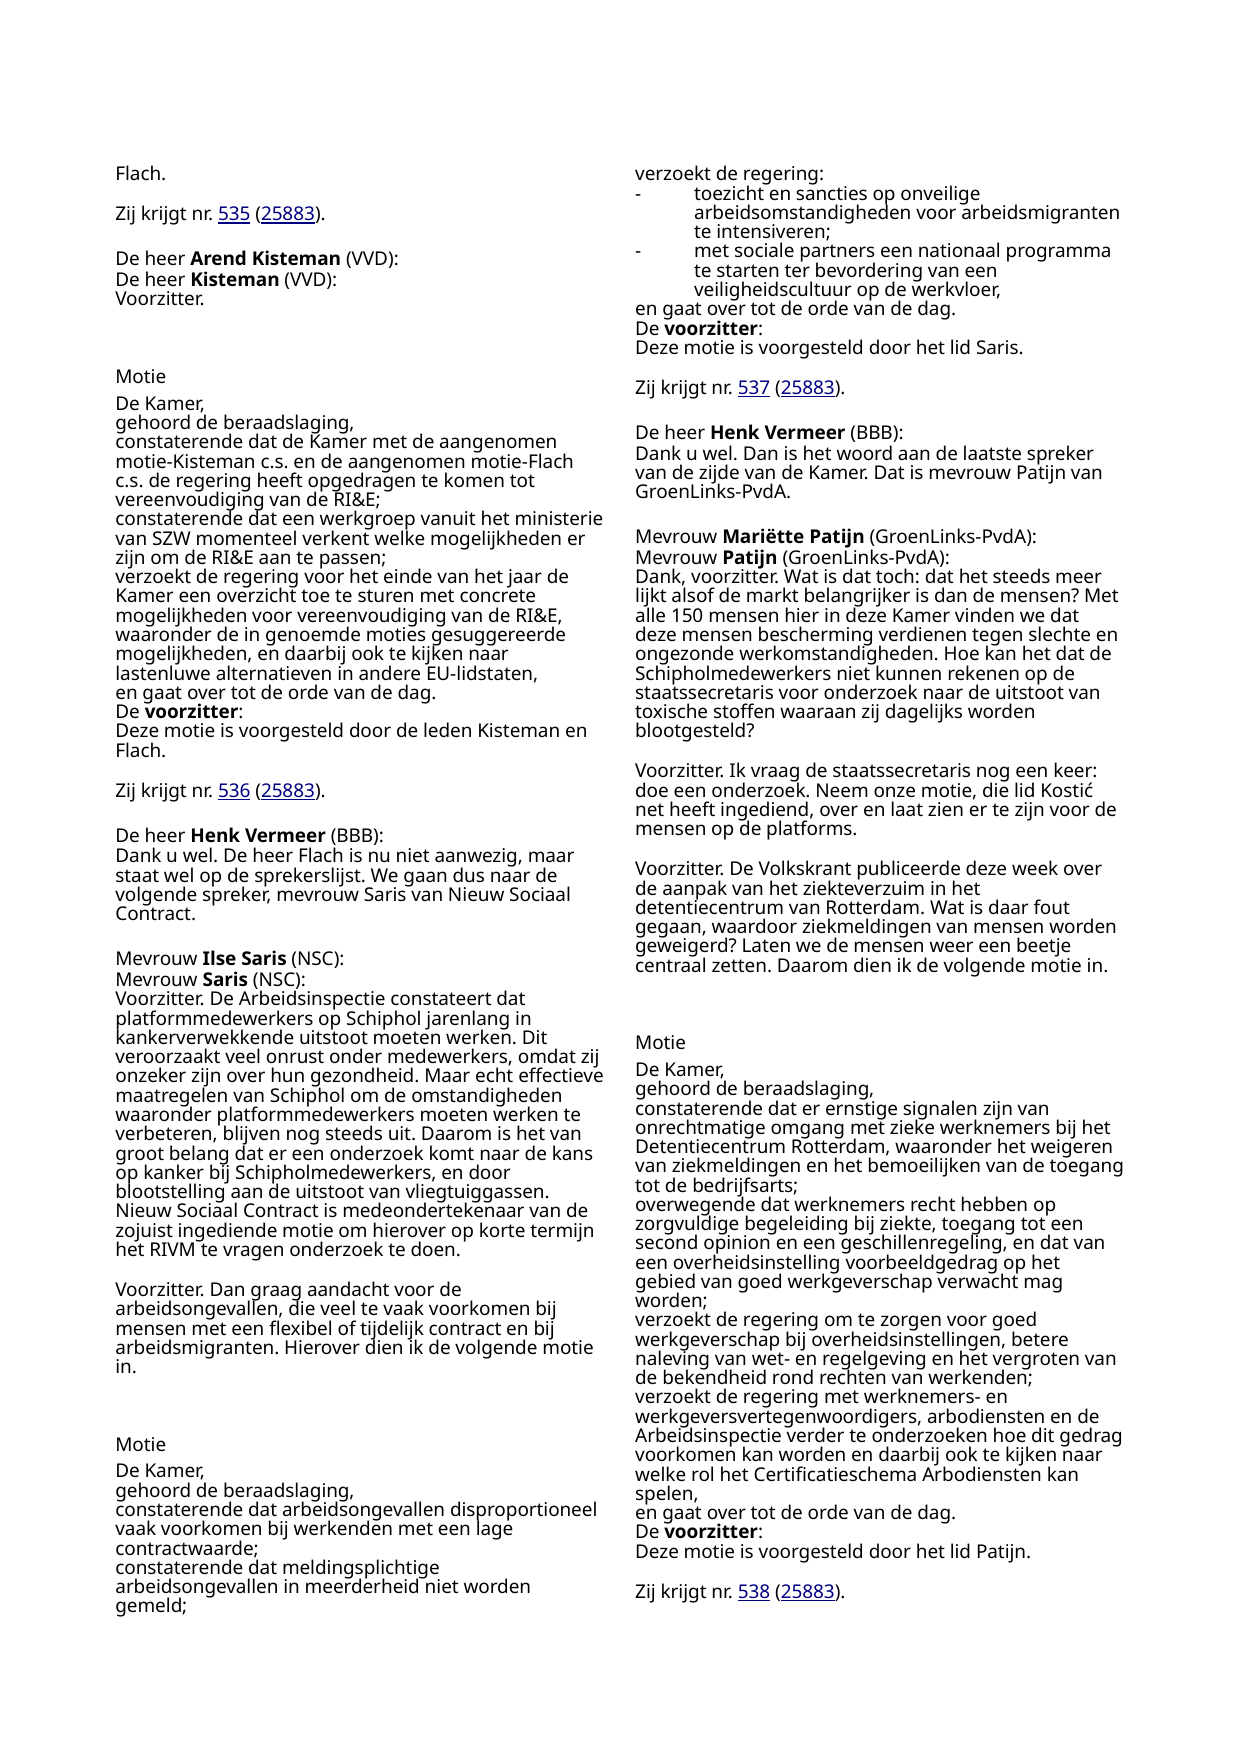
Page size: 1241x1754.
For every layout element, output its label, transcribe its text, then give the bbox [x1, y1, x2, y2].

text overwegende dat werknemers recht hebben op zorgvuldige begeleiding bij ziekte, toegang tot een second opinion en een geschillenregeling, en dat van een overheidsinstelling voorbeeldgedrag op het gebied van goed werkgeverschap verwacht mag worden; [635, 1196, 1125, 1311]
text constaterende dat een werkgroep vanuit het ministerie van SZW momenteel verkent welke mogelijkheden er zijn om de RI&E aan te passen; [115, 510, 605, 568]
list toezicht en sancties op onveilige arbeidsomstandigheden voor arbeidsmigranten te intensiveren; [635, 184, 1125, 242]
text Mevrouw Mariëtte Patijn (GroenLinks-PvdA): [635, 523, 1125, 549]
text gehoord de beraadslaging, [115, 414, 605, 433]
text De heer Henk Vermeer (BBB): [635, 419, 1125, 444]
text Voorzitter. Ik vraag de staatssecretaris nog een keer: doe een onderzoek. Neem onze motie, die lid Kostić net heeft ingediend, over en laat zien er te zijn voor de mensen op de platforms. [635, 762, 1125, 839]
text constaterende dat arbeidsongevallen disproportioneel vaak voorkomen bij werkenden met een lage contractwaarde; [115, 1501, 605, 1559]
text verzoekt de regering: [635, 165, 1125, 184]
text De voorzitter: [635, 1523, 1125, 1543]
text en gaat over tot de orde van de dag. [115, 684, 605, 703]
text De Kamer, [115, 395, 605, 414]
text en gaat over tot de orde van de dag. [635, 300, 1125, 319]
text De Kamer, [635, 1061, 1125, 1080]
text constaterende dat de Kamer met de aangenomen motie-Kisteman c.s. en de aangenomen motie-Flach c.s. de regering heeft opgedragen te komen tot vereenvoudiging van de RI&E; [115, 433, 605, 510]
text verzoekt de regering om te zorgen voor goed werkgeverschap bij overheidsinstellingen, betere naleving van wet- en regelgeving en het vergroten van de bekendheid rond rechten van werkenden; [635, 1311, 1125, 1388]
text en gaat over tot de orde van de dag. [635, 1504, 1125, 1523]
text Motie [115, 1431, 605, 1456]
text gehoord de beraadslaging, [115, 1482, 605, 1501]
text De heer Kisteman (VVD): [115, 271, 605, 290]
text Voorzitter. Dan graag aandacht voor de arbeidsongevallen, die veel te vaak voorkomen bij mensen met een flexibel of tijdelijk contract en bij arbeidsmigranten. Hierover dien ik de volgende motie in. [115, 1281, 605, 1377]
text Flach. [115, 165, 605, 184]
text Mevrouw Saris (NSC): [115, 971, 605, 990]
text Dank u wel. Dan is het woord aan de laatste spreker van de zijde van de Kamer. Dat is mevrouw Patijn van GroenLinks-PvdA. [635, 444, 1125, 502]
text constaterende dat er ernstige signalen zijn van onrechtmatige omgang met zieke werknemers bij het Detentiecentrum Rotterdam, waaronder het weigeren van ziekmeldingen en het bemoeilijken van de toegang tot de bedrijfsarts; [635, 1099, 1125, 1196]
text De voorzitter: [635, 319, 1125, 339]
text Motie [115, 363, 605, 389]
text Mevrouw Ilse Saris (NSC): [115, 945, 605, 971]
text Voorzitter. De Arbeidsinspectie constateert dat platformmedewerkers op Schiphol jarenlang in kankerverwekkende uitstoot moeten werken. Dit veroorzaakt veel onrust onder medewerkers, omdat zij onzeker zijn over hun gezondheid. Maar echt effectieve maatregelen van Schiphol om de omstandigheden waaronder platformmedewerkers moeten werken te verbeteren, blijven nog steeds uit. Daarom is het van groot belang dat er een onderzoek komt naar de kans op kanker bij Schipholmedewerkers, en door blootstelling aan de uitstoot van vliegtuiggassen. Nieuw Sociaal Contract is medeondertekenaar van de zojuist ingediende motie om hierover op korte termijn het RIVM te vragen onderzoek te doen. [115, 990, 605, 1260]
text De heer Arend Kisteman (VVD): [115, 245, 605, 271]
text Deze motie is voorgesteld door het lid Saris. [635, 339, 1125, 358]
text Deze motie is voorgesteld door de leden Kisteman en Flach. [115, 722, 605, 761]
text Dank, voorzitter. Wat is dat toch: dat het steeds meer lijkt alsof de markt belangrijker is dan de mensen? Met alle 150 mensen hier in deze Kamer vinden we dat deze mensen bescherming verdienen tegen slechte en ongezonde werkomstandigheden. Hoe kan het dat de Schipholmedewerkers niet kunnen rekenen op de staatssecretaris voor onderzoek naar de uitstoot van toxische stoffen waaraan zij dagelijks worden blootgesteld? [635, 568, 1125, 742]
text verzoekt de regering voor het einde van het jaar de Kamer een overzicht toe te sturen met concrete mogelijkheden voor vereenvoudiging van de RI&E, waaronder de in genoemde moties gesuggereerde mogelijkheden, en daarbij ook te kijken naar lastenluwe alternatieven in andere EU-lidstaten, [115, 568, 605, 684]
text Voorzitter. De Volkskrant publiceerde deze week over de aanpak van het ziekteverzuim in het detentiecentrum van Rotterdam. Wat is daar fout gegaan, waardoor ziekmeldingen van mensen worden geweigerd? Laten we de mensen weer een beetje centraal zetten. Daarom dien ik de volgende motie in. [635, 860, 1125, 976]
text Mevrouw Patijn (GroenLinks-PvdA): [635, 549, 1125, 568]
text Motie [635, 1029, 1125, 1055]
text Zij krijgt nr. 536 (25883). [115, 782, 605, 801]
text Zij krijgt nr. 538 (25883). [635, 1583, 1125, 1602]
text Dank u wel. De heer Flach is nu niet aanwezig, maar staat wel op de sprekerslijst. We gaan dus naar de volgende spreker, mevrouw Saris van Nieuw Sociaal Contract. [115, 847, 605, 924]
text Deze motie is voorgesteld door het lid Patijn. [635, 1543, 1125, 1562]
text Voorzitter. [115, 290, 605, 310]
text verzoekt de regering met werknemers- en werkgeversvertegenwoordigers, arbodiensten en de Arbeidsinspectie verder te onderzoeken hoe dit gedrag voorkomen kan worden en daarbij ook te kijken naar welke rol het Certificatieschema Arbodiensten kan spelen, [635, 1388, 1125, 1504]
text De heer Henk Vermeer (BBB): [115, 822, 605, 847]
text Zij krijgt nr. 537 (25883). [635, 379, 1125, 398]
text Zij krijgt nr. 535 (25883). [115, 205, 605, 224]
text gehoord de beraadslaging, [635, 1080, 1125, 1099]
text De Kamer, [115, 1462, 605, 1482]
text De voorzitter: [115, 703, 605, 722]
text constaterende dat meldingsplichtige arbeidsongevallen in meerderheid niet worden gemeld; [115, 1559, 605, 1617]
list met sociale partners een nationaal programma te starten ter bevordering van een veiligheidscultuur op de werkvloer, [635, 242, 1125, 300]
